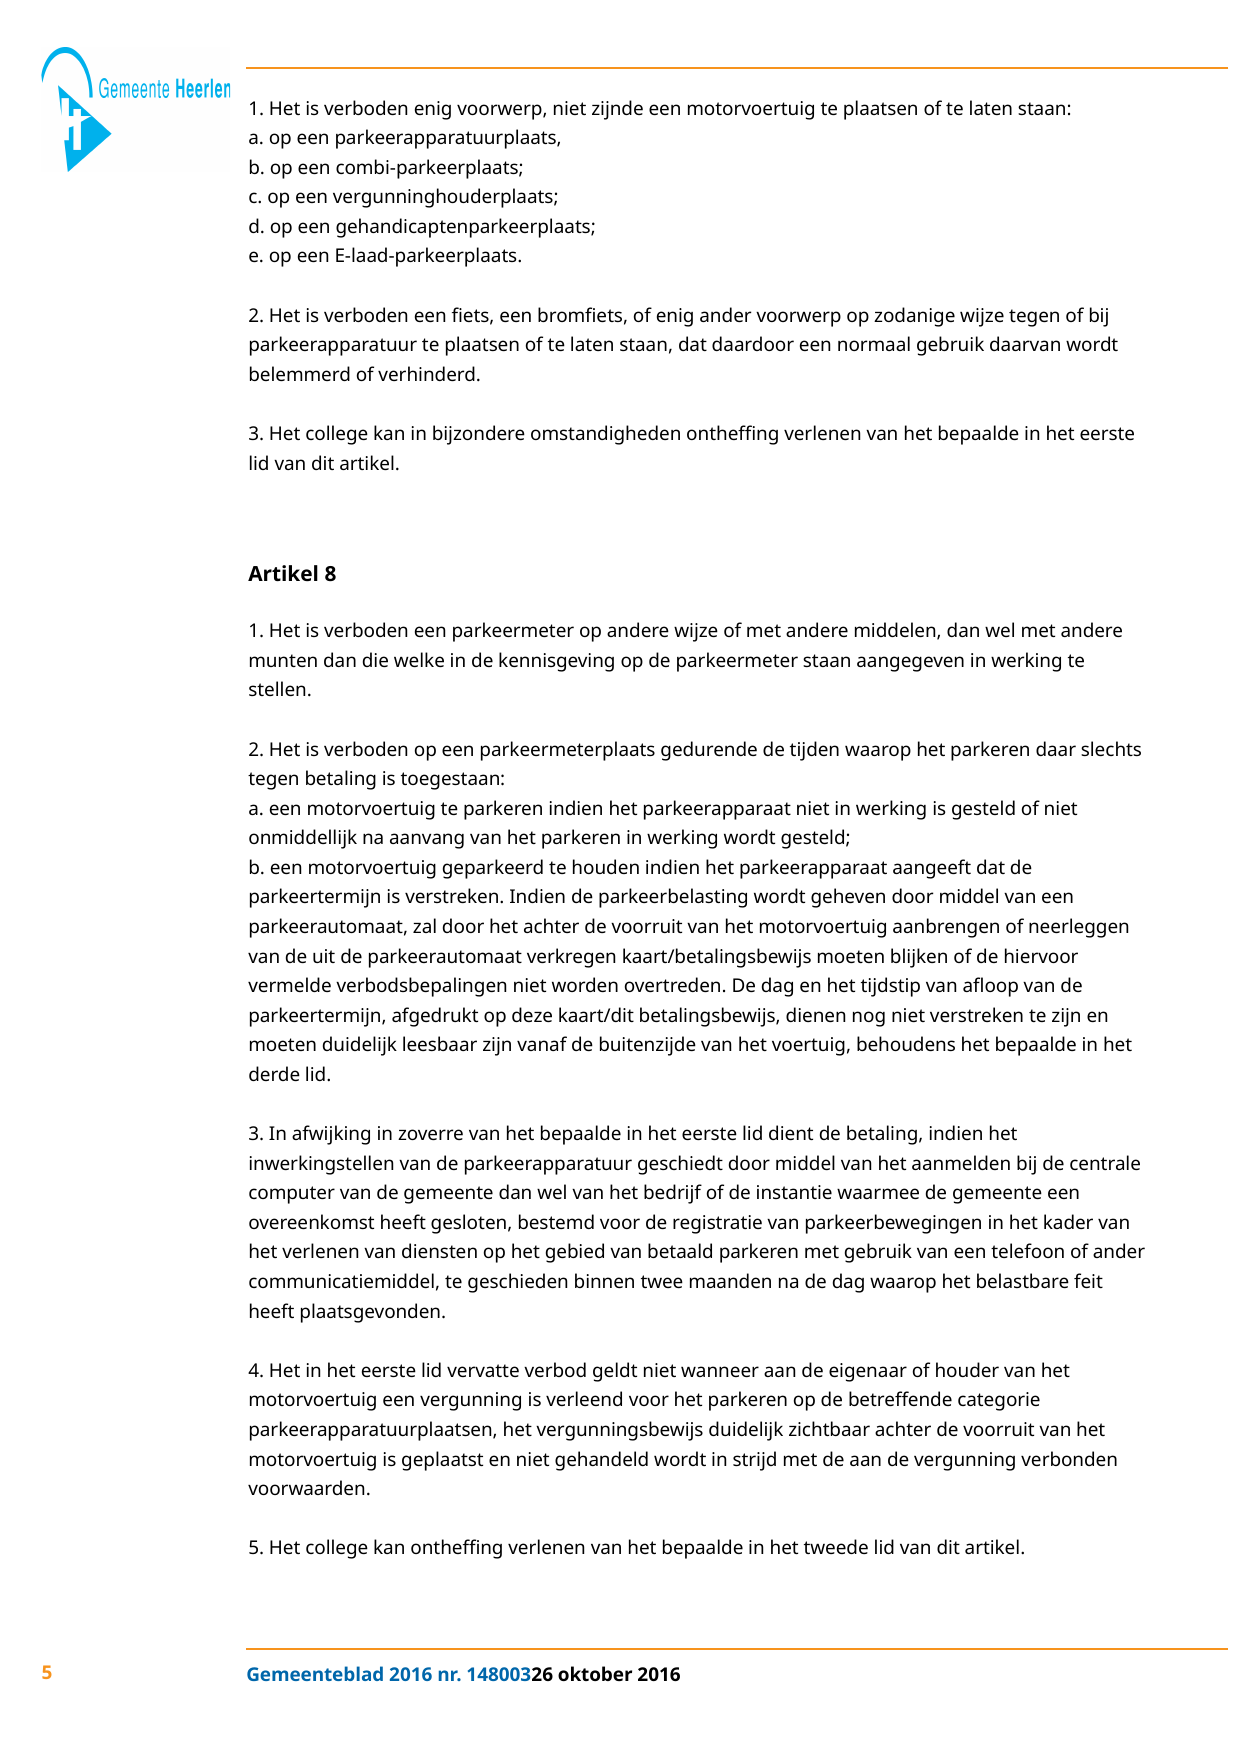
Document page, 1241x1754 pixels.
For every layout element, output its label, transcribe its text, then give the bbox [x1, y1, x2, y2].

text 4. Het in het eerste lid vervatte verbod geldt niet wanneer aan de eigenaar of houder van het motorvoertuig een vergunning is verleend voor het parkeren op de betreffende categorie parkeerapparatuurplaatsen, het vergunningsbewijs duidelijk zichtbaar achter de voorruit van het motorvoertuig is geplaatst en niet gehandeld wordt in strijd met de aan de vergunning verbonden voorwaarden. [248, 1357, 1152, 1501]
text 2. Het is verboden op een parkeermeterplaats gedurende de tijden waarop het parkeren daar slechts tegen betaling is toegestaan: [248, 736, 1152, 791]
picture [41, 47, 58, 70]
text 1. Het is verboden enig voorwerp, niet zijnde een motorvoertuig te plaatsen of te laten staan: [248, 95, 1152, 121]
text 3. Het college kan in bijzondere omstandigheden ontheffing verlenen van het bepaalde in het eerste lid van dit artikel. [248, 420, 1152, 476]
text e. op een E-laad-parkeerplaats. [248, 243, 1152, 268]
text b. op een combi-parkeerplaats; [248, 154, 1152, 180]
text b. een motorvoertuig geparkeerd te houden indien het parkeerapparaat aangeeft dat de parkeertermijn is verstreken. Indien de parkeerbelasting wordt geheven door middel van een parkeerautomaat, zal door het achter de voorruit van het motorvoertuig aanbrengen of neerleggen van de uit de parkeerautomaat verkregen kaart/betalingsbewijs moeten blijken of de hiervoor vermelde verbodsbepalingen niet worden overtreden. De dag en het tijdstip van afloop van de parkeertermijn, afgedrukt op deze kaart/dit betalingsbewijs, dienen nog niet verstreken te zijn en moeten duidelijk leesbaar zijn vanaf de buitenzijde van het voertuig, behoudens het bepaalde in het derde lid. [248, 854, 1152, 1087]
picture [41, 47, 231, 172]
text a. een motorvoertuig te parkeren indien het parkeerapparaat niet in werking is gesteld of niet onmiddellijk na aanvang van het parkeren in werking wordt gesteld; [248, 795, 1152, 850]
text 1. Het is verboden een parkeermeter op andere wijze of met andere middelen, dan wel met andere munten dan die welke in de kennisgeving op de parkeermeter staan aangegeven in werking te stellen. [248, 617, 1152, 702]
text Artikel 8 [248, 559, 1152, 588]
text 5. Het college kan ontheffing verlenen van het bepaalde in het tweede lid van dit artikel. [248, 1534, 1152, 1560]
text a. op een parkeerapparatuurplaats, [248, 124, 1152, 150]
text 3. In afwijking in zoverre van het bepaalde in het eerste lid dient de betaling, indien het inwerkingstellen van de parkeerapparatuur geschiedt door middel van het aanmelden bij de centrale computer van de gemeente dan wel van het bedrijf of de instantie waarmee de gemeente een overeenkomst heeft gesloten, bestemd voor de registratie van parkeerbewegingen in het kader van het verlenen van diensten op het gebied van betaald parkeren met gebruik van een telefoon of ander communicatiemiddel, te geschieden binnen twee maanden na de dag waarop het belastbare feit heeft plaatsgevonden. [248, 1120, 1152, 1323]
text c. op een vergunninghouderplaats; [248, 183, 1152, 209]
text 2. Het is verboden een fiets, een bromfiets, of enig ander voorwerp op zodanige wijze tegen of bij parkeerapparatuur te plaatsen of te laten staan, dat daardoor een normaal gebruik daarvan wordt belemmerd of verhinderd. [248, 302, 1152, 387]
text d. op een gehandicaptenparkeerplaats; [248, 213, 1152, 239]
